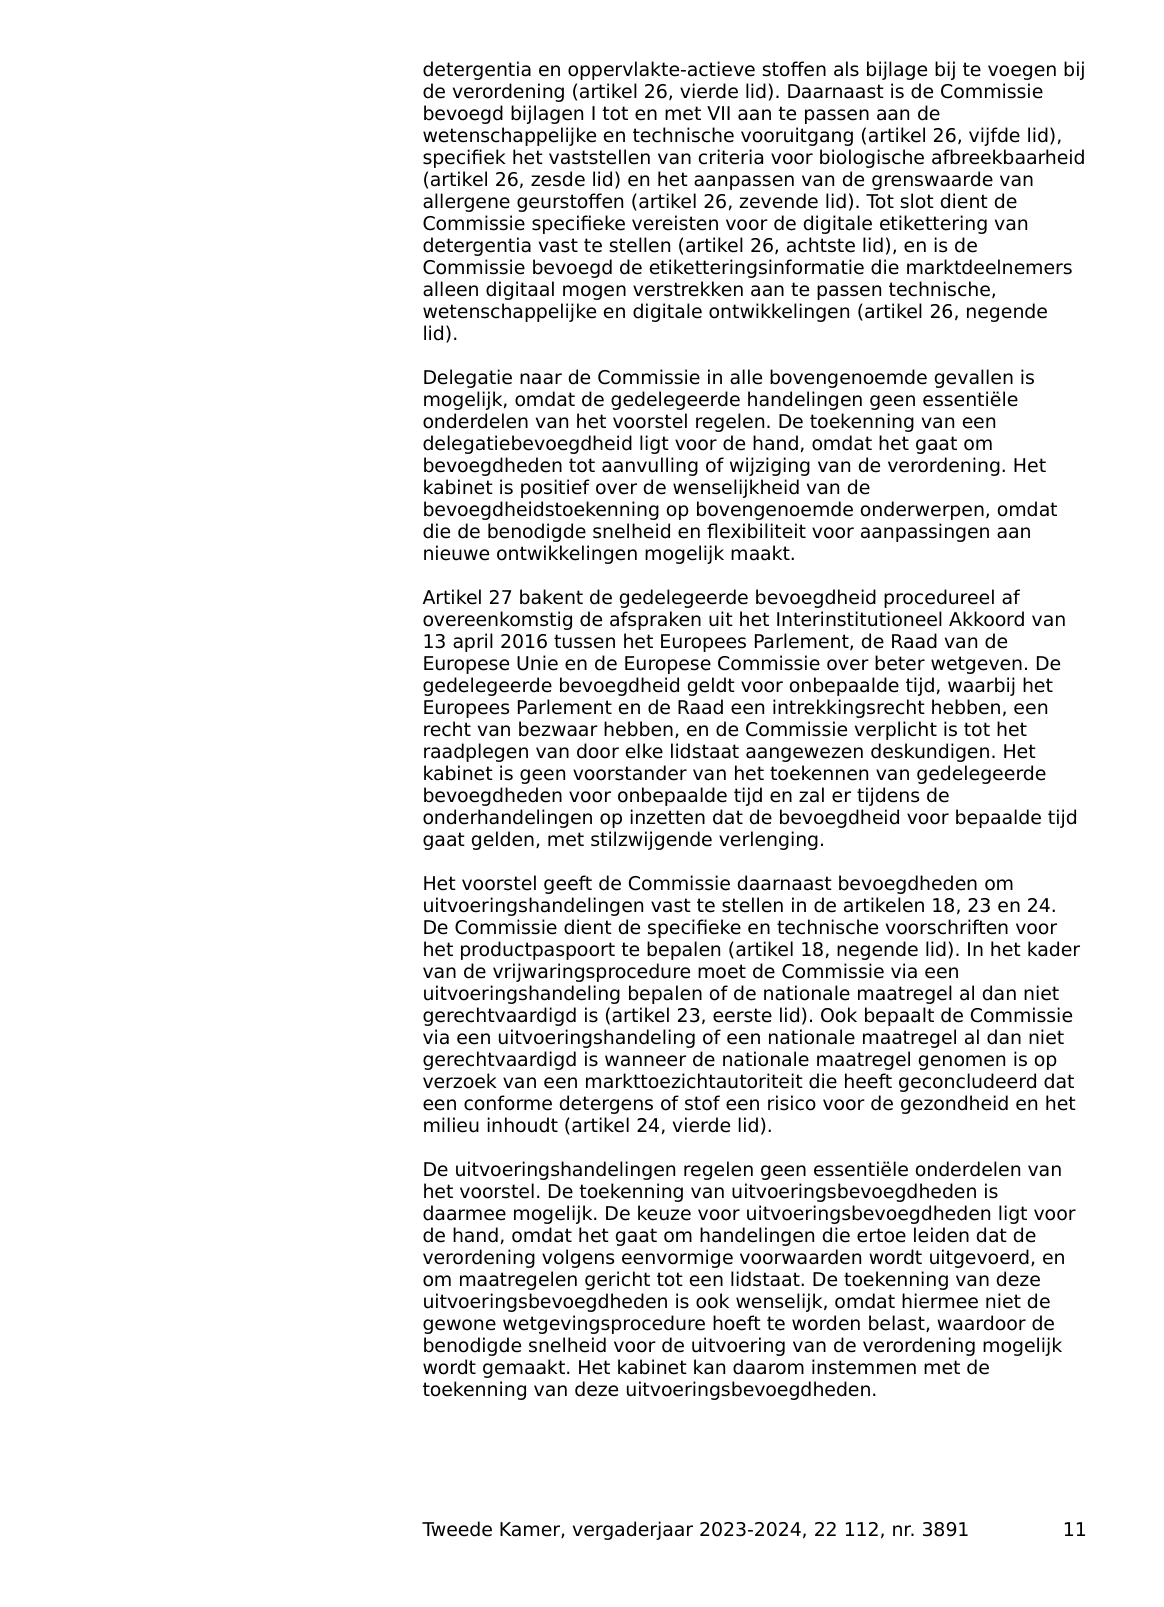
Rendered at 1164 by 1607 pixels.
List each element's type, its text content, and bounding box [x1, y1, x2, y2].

text Het voorstel geeft de Commissie daarnaast bevoegdheden om uitvoeringshandelingen vast te stellen in de artikelen 18, 23 en 24. De Commissie dient de specifieke en technische voorschriften voor het productpaspoort te bepalen (artikel 18, negende lid). In het kader van de vrijwaringsprocedure moet de Commissie via een uitvoeringshandeling bepalen of de nationale maatregel al dan niet gerechtvaardigd is (artikel 23, eerste lid). Ook bepaalt de Commissie via een uitvoeringshandeling of een nationale maatregel al dan niet gerechtvaardigd is wanneer de nationale maatregel genomen is op verzoek van een markttoezichtautoriteit die heeft geconcludeerd dat een conforme detergens of stof een risico voor de gezondheid en het milieu inhoudt (artikel 24, vierde lid). [422, 873, 1087, 1137]
text detergentia en oppervlakte-actieve stoffen als bijlage bij te voegen bij de verordening (artikel 26, vierde lid). Daarnaast is de Commissie bevoegd bijlagen I tot en met VII aan te passen aan de wetenschappelijke en technische vooruitgang (artikel 26, vijfde lid), specifiek het vaststellen van criteria voor biologische afbreekbaarheid (artikel 26, zesde lid) en het aanpassen van de grenswaarde van allergene geurstoffen (artikel 26, zevende lid). Tot slot dient de Commissie specifieke vereisten voor de digitale etikettering van detergentia vast te stellen (artikel 26, achtste lid), en is de Commissie bevoegd de etiketteringsinformatie die marktdeelnemers alleen digitaal mogen verstrekken aan te passen technische, wetenschappelijke en digitale ontwikkelingen (artikel 26, negende lid). [422, 59, 1087, 345]
text De uitvoeringshandelingen regelen geen essentiële onderdelen van het voorstel. De toekenning van uitvoeringsbevoegdheden is daarmee mogelijk. De keuze voor uitvoeringsbevoegdheden ligt voor de hand, omdat het gaat om handelingen die ertoe leiden dat de verordening volgens eenvormige voorwaarden wordt uitgevoerd, en om maatregelen gericht tot een lidstaat. De toekenning van deze uitvoeringsbevoegdheden is ook wenselijk, omdat hiermee niet de gewone wetgevingsprocedure hoeft te worden belast, waardoor de benodigde snelheid voor de uitvoering van de verordening mogelijk wordt gemaakt. Het kabinet kan daarom instemmen met de toekenning van deze uitvoeringsbevoegdheden. [422, 1159, 1087, 1401]
text Artikel 27 bakent de gedelegeerde bevoegdheid procedureel af overeenkomstig de afspraken uit het Interinstitutioneel Akkoord van 13 april 2016 tussen het Europees Parlement, de Raad van de Europese Unie en de Europese Commissie over beter wetgeven. De gedelegeerde bevoegdheid geldt voor onbepaalde tijd, waarbij het Europees Parlement en de Raad een intrekkingsrecht hebben, een recht van bezwaar hebben, en de Commissie verplicht is tot het raadplegen van door elke lidstaat aangewezen deskundigen. Het kabinet is geen voorstander van het toekennen van gedelegeerde bevoegdheden voor onbepaalde tijd en zal er tijdens de onderhandelingen op inzetten dat de bevoegdheid voor bepaalde tijd gaat gelden, met stilzwijgende verlenging. [422, 587, 1087, 851]
text Delegatie naar de Commissie in alle bovengenoemde gevallen is mogelijk, omdat de gedelegeerde handelingen geen essentiële onderdelen van het voorstel regelen. De toekenning van een delegatiebevoegdheid ligt voor de hand, omdat het gaat om bevoegdheden tot aanvulling of wijziging van de verordening. Het kabinet is positief over de wenselijkheid van de bevoegdheidstoekenning op bovengenoemde onderwerpen, omdat die de benodigde snelheid en flexibiliteit voor aanpassingen aan nieuwe ontwikkelingen mogelijk maakt. [422, 367, 1087, 565]
